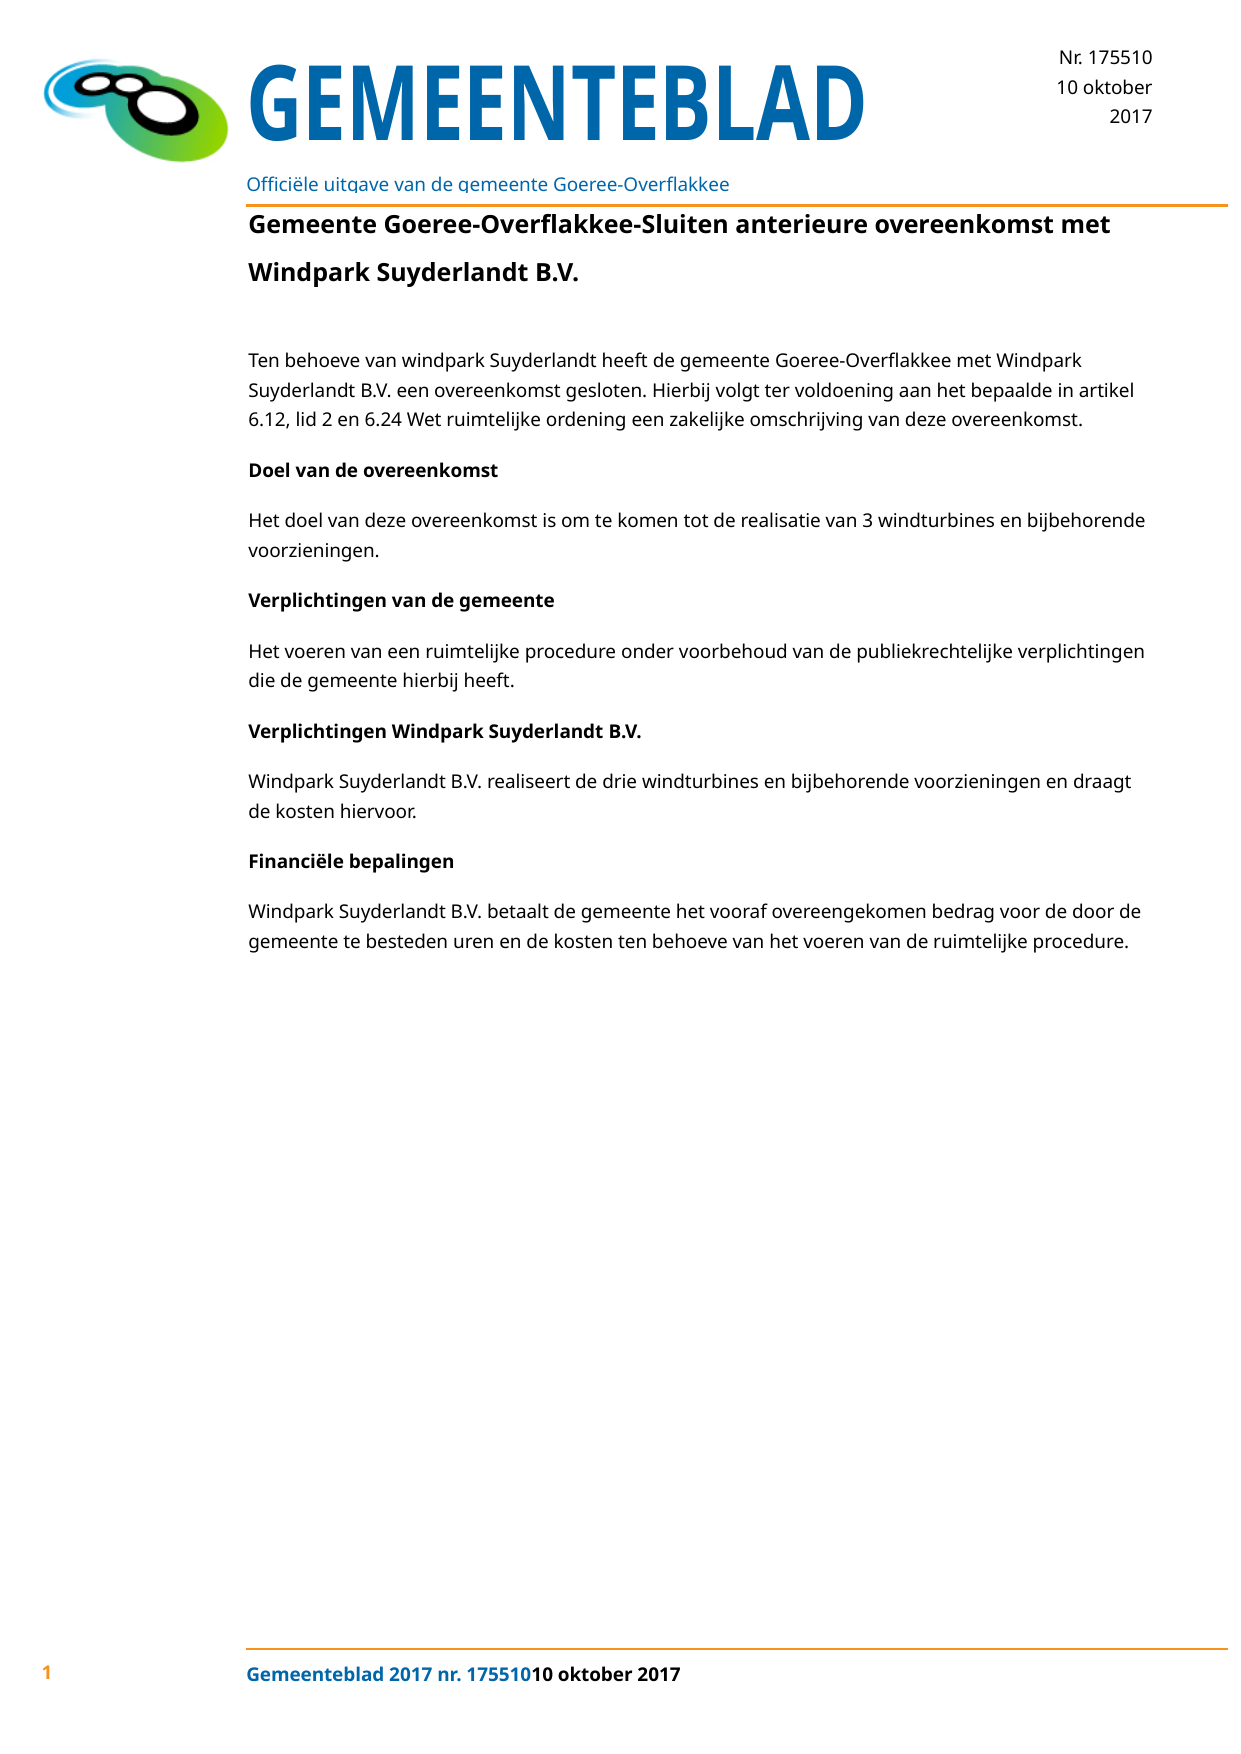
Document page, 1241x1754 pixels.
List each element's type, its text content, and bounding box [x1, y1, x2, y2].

text Doel van de overeenkomst [248, 457, 1152, 483]
text Verplichtingen van de gemeente [248, 587, 1152, 613]
text Gemeente Goeree-Overflakkee-Sluiten anterieure overeenkomst met Windpark Suyderlandt B.V. [248, 207, 1152, 288]
picture [41, 47, 231, 172]
text Windpark Suyderlandt B.V. betaalt de gemeente het vooraf overeengekomen bedrag voor de door de gemeente te besteden uren en de kosten ten behoeve van het voeren van de ruimtelijke procedure. [248, 899, 1152, 954]
text Het doel van deze overeenkomst is om te komen tot de realisatie van 3 windturbines en bijbehorende voorzieningen. [248, 507, 1152, 563]
text Windpark Suyderlandt B.V. realiseert de drie windturbines en bijbehorende voorzieningen en draagt de kosten hiervoor. [248, 768, 1152, 824]
text Ten behoeve van windpark Suyderlandt heeft de gemeente Goeree-Overflakkee met Windpark Suyderlandt B.V. een overeenkomst gesloten. Hierbij volgt ter voldoening aan het bepaalde in artikel 6.12, lid 2 en 6.24 Wet ruimtelijke ordening een zakelijke omschrijving van deze overeenkomst. [248, 347, 1152, 432]
text Verplichtingen Windpark Suyderlandt B.V. [248, 718, 1152, 744]
text Financiële bepalingen [248, 848, 1152, 874]
text Het voeren van een ruimtelijke procedure onder voorbehoud van de publiekrechtelijke verplichtingen die de gemeente hierbij heeft. [248, 638, 1152, 693]
